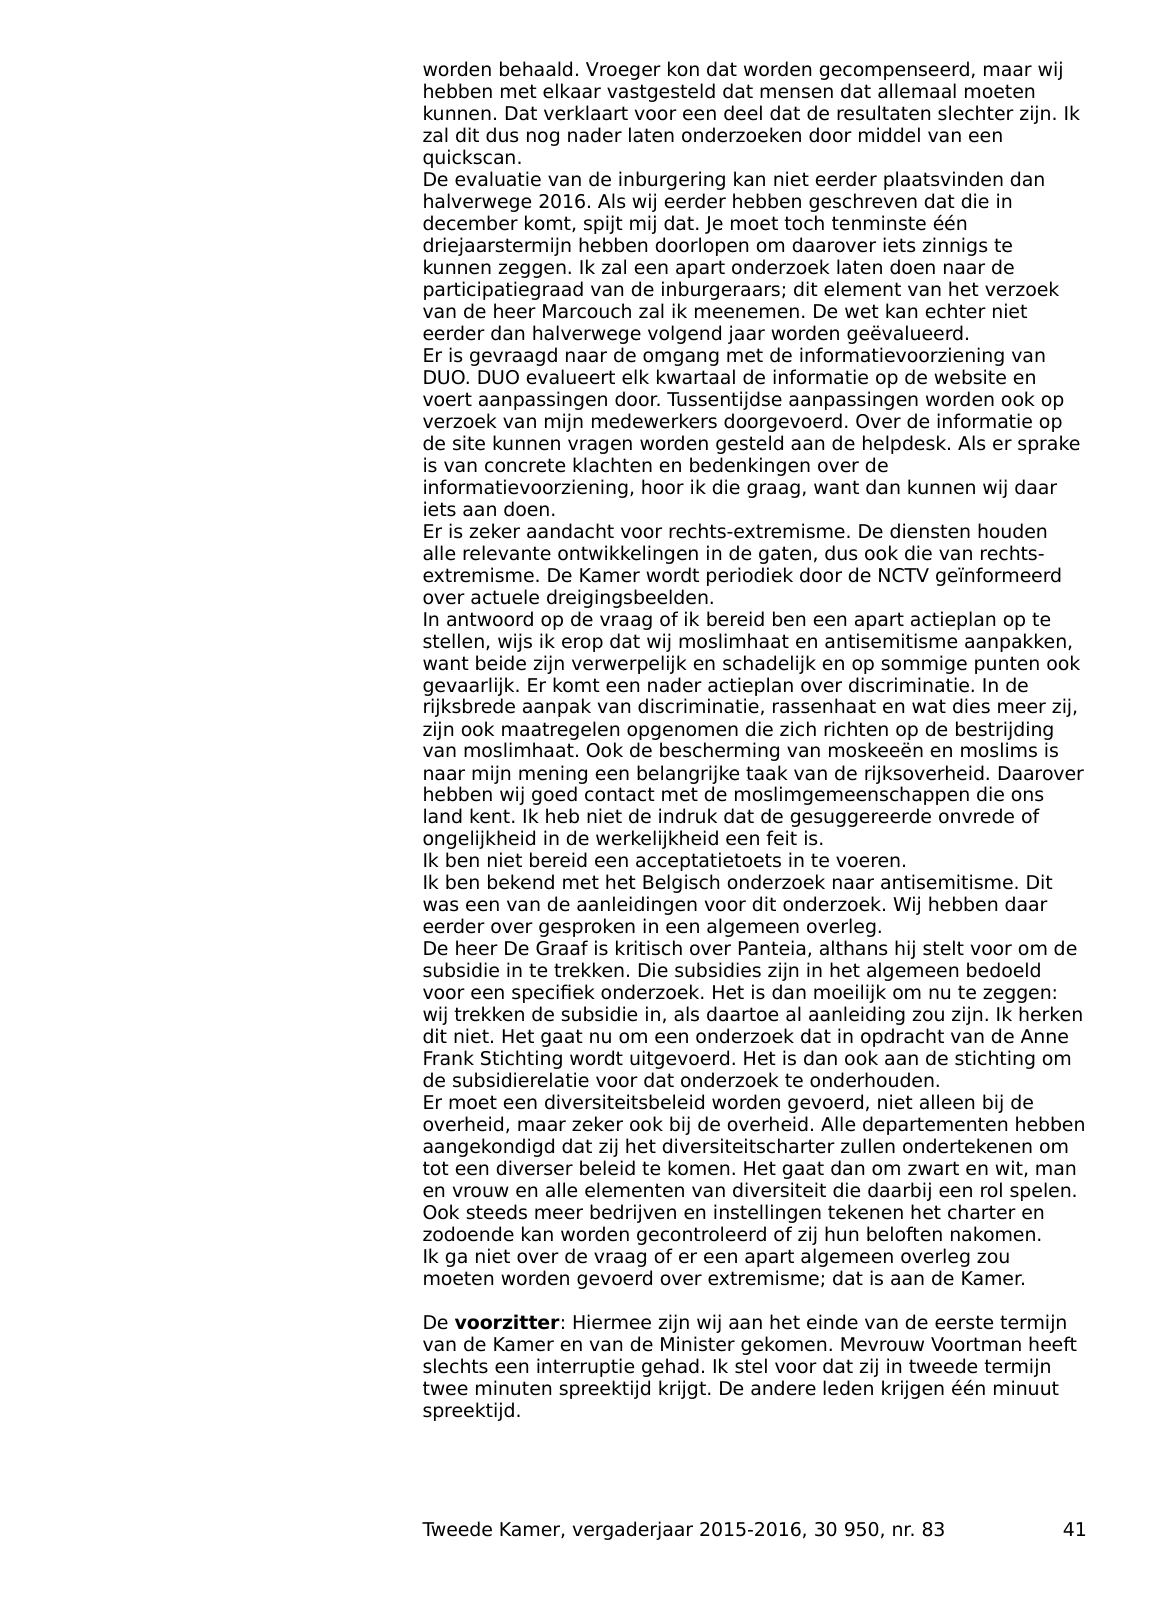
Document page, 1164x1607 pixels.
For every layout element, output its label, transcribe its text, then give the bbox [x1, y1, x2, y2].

text De voorzitter: Hiermee zijn wij aan het einde van de eerste termijn van de Kamer en van de Minister gekomen. Mevrouw Voortman heeft slechts een interruptie gehad. Ik stel voor dat zij in tweede termijn twee minuten spreektijd krijgt. De andere leden krijgen één minuut spreektijd. [422, 1312, 1087, 1422]
text Ik ga niet over de vraag of er een apart algemeen overleg zou moeten worden gevoerd over extremisme; dat is aan de Kamer. [422, 1246, 1087, 1290]
text Er is zeker aandacht voor rechts-extremisme. De diensten houden alle relevante ontwikkelingen in de gaten, dus ook die van rechts-extremisme. De Kamer wordt periodiek door de NCTV geïnformeerd over actuele dreigingsbeelden. [422, 521, 1087, 608]
text worden behaald. Vroeger kon dat worden gecompenseerd, maar wij hebben met elkaar vastgesteld dat mensen dat allemaal moeten kunnen. Dat verklaart voor een deel dat de resultaten slechter zijn. Ik zal dit dus nog nader laten onderzoeken door middel van een quickscan. [422, 59, 1087, 169]
text Er is gevraagd naar de omgang met de informatievoorziening van DUO. DUO evalueert elk kwartaal de informatie op de website en voert aanpassingen door. Tussentijdse aanpassingen worden ook op verzoek van mijn medewerkers doorgevoerd. Over de informatie op de site kunnen vragen worden gesteld aan de helpdesk. Als er sprake is van concrete klachten en bedenkingen over de informatievoorziening, hoor ik die graag, want dan kunnen wij daar iets aan doen. [422, 345, 1087, 521]
text Er moet een diversiteitsbeleid worden gevoerd, niet alleen bij de overheid, maar zeker ook bij de overheid. Alle departementen hebben aangekondigd dat zij het diversiteitscharter zullen ondertekenen om tot een diverser beleid te komen. Het gaat dan om zwart en wit, man en vrouw en alle elementen van diversiteit die daarbij een rol spelen. Ook steeds meer bedrijven en instellingen tekenen het charter en zodoende kan worden gecontroleerd of zij hun beloften nakomen. [422, 1092, 1087, 1246]
text Ik ben niet bereid een acceptatietoets in te voeren. [422, 850, 1087, 872]
text Ik ben bekend met het Belgisch onderzoek naar antisemitisme. Dit was een van de aanleidingen voor dit onderzoek. Wij hebben daar eerder over gesproken in een algemeen overleg. [422, 872, 1087, 938]
text De heer De Graaf is kritisch over Panteia, althans hij stelt voor om de subsidie in te trekken. Die subsidies zijn in het algemeen bedoeld voor een specifiek onderzoek. Het is dan moeilijk om nu te zeggen: wij trekken de subsidie in, als daartoe al aanleiding zou zijn. Ik herken dit niet. Het gaat nu om een onderzoek dat in opdracht van de Anne Frank Stichting wordt uitgevoerd. Het is dan ook aan de stichting om de subsidierelatie voor dat onderzoek te onderhouden. [422, 938, 1087, 1092]
text In antwoord op de vraag of ik bereid ben een apart actieplan op te stellen, wijs ik erop dat wij moslimhaat en antisemitisme aanpakken, want beide zijn verwerpelijk en schadelijk en op sommige punten ook gevaarlijk. Er komt een nader actieplan over discriminatie. In de rijksbrede aanpak van discriminatie, rassenhaat en wat dies meer zij, zijn ook maatregelen opgenomen die zich richten op de bestrijding van moslimhaat. Ook de bescherming van moskeeën en moslims is naar mijn mening een belangrijke taak van de rijksoverheid. Daarover hebben wij goed contact met de moslimgemeenschappen die ons land kent. Ik heb niet de indruk dat de gesuggereerde onvrede of ongelijkheid in de werkelijkheid een feit is. [422, 608, 1087, 850]
text De evaluatie van de inburgering kan niet eerder plaatsvinden dan halverwege 2016. Als wij eerder hebben geschreven dat die in december komt, spijt mij dat. Je moet toch tenminste één driejaarstermijn hebben doorlopen om daarover iets zinnigs te kunnen zeggen. Ik zal een apart onderzoek laten doen naar de participatiegraad van de inburgeraars; dit element van het verzoek van de heer Marcouch zal ik meenemen. De wet kan echter niet eerder dan halverwege volgend jaar worden geëvalueerd. [422, 169, 1087, 345]
